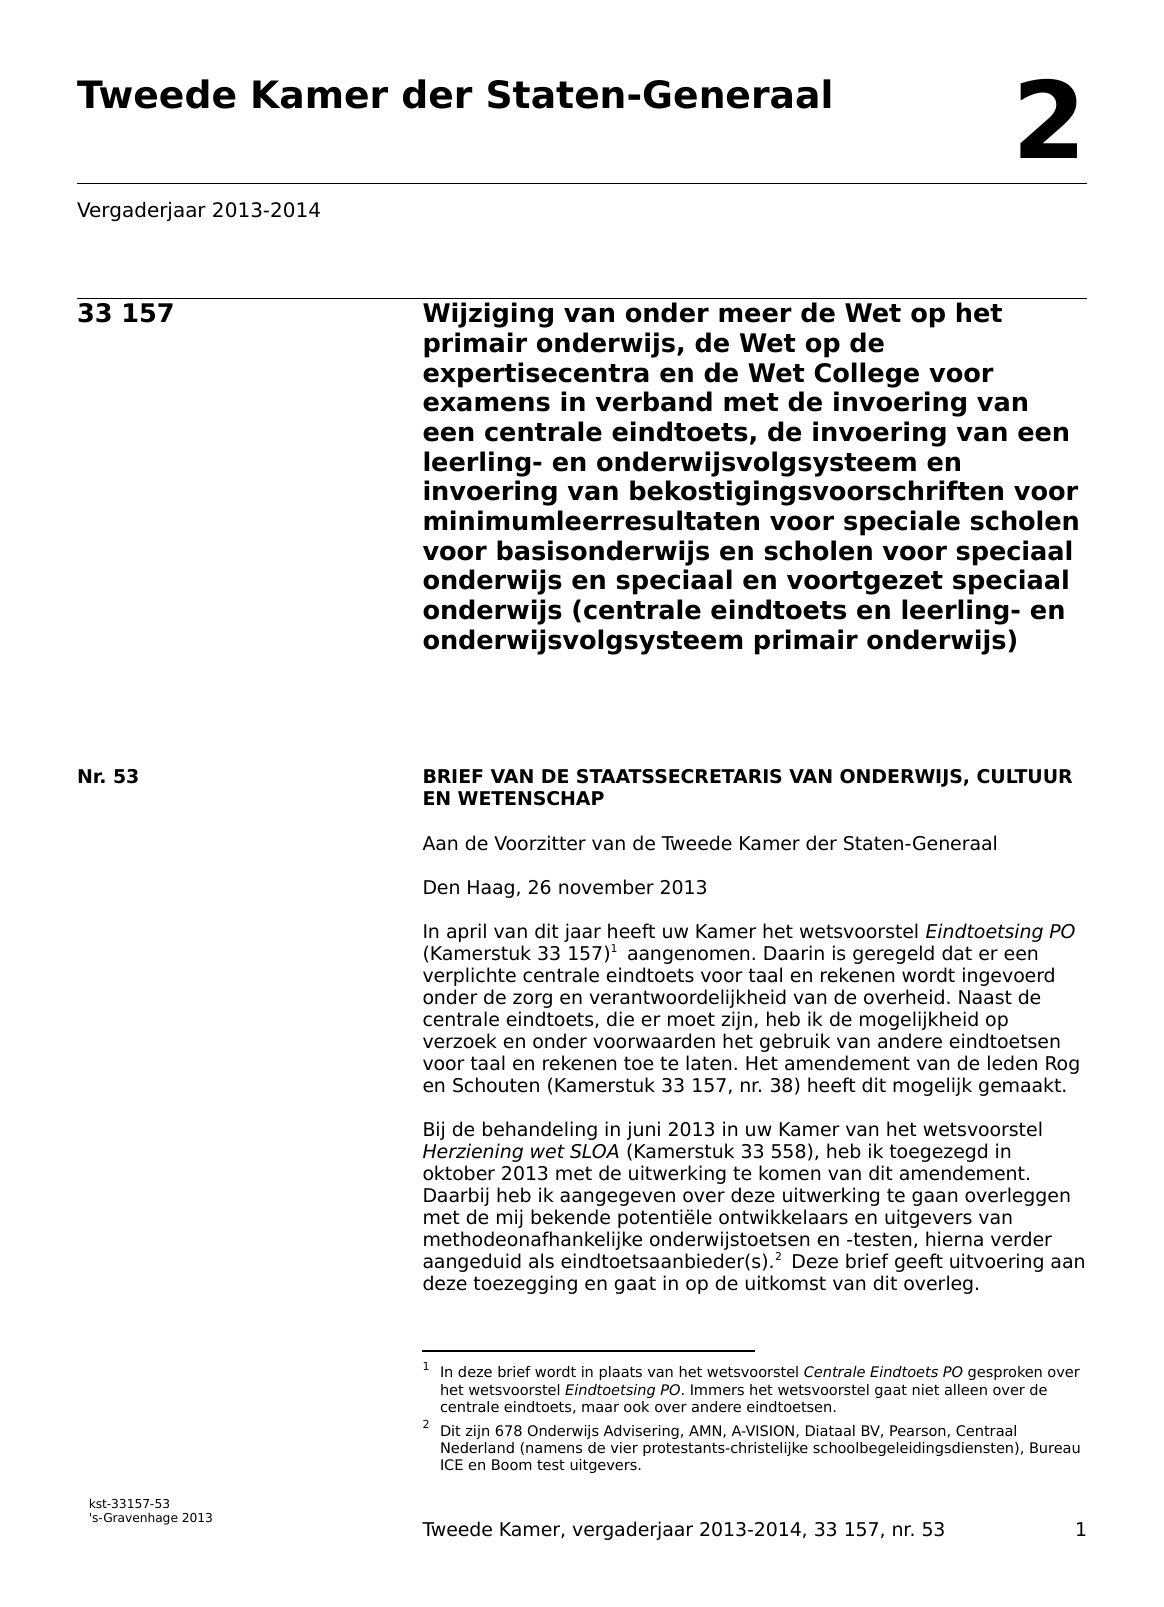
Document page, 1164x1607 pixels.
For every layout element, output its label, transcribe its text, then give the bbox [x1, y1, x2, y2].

text Aan de Voorzitter van de Tweede Kamer der Staten-Generaal [422, 832, 1087, 854]
table_cell Vergaderjaar 2013-2014 [77, 184, 1087, 298]
text Dit zijn 678 Onderwijs Advisering, AMN, A-VISION, Diataal BV, Pearson, Centraal Nederland (namens de vier protestants-christelijke schoolbegeleidingsdiensten), Bureau ICE en Boom test uitgevers. [422, 1418, 1087, 1474]
text In deze brief wordt in plaats van het wetsvoorstel Centrale Eindtoets PO gesproken over het wetsvoorstel Eindtoetsing PO. Immers het wetsvoorstel gaat niet alleen over de centrale eindtoets, maar ook over andere eindtoetsen. [422, 1360, 1087, 1416]
text Bij de behandeling in juni 2013 in uw Kamer van het wetsvoorstel Herziening wet SLOA (Kamerstuk 33 558), heb ik toegezegd in oktober 2013 met de uitwerking te komen van dit amendement. Daarbij heb ik aangegeven over deze uitwerking te gaan overleggen met de mij bekende potentiële ontwikkelaars en uitgevers van methodeonafhankelijke onderwijstoetsen en -testen, hierna verder aangeduid als eindtoetsaanbieder(s). Deze brief geeft uitvoering aan deze toezegging en gaat in op de uitkomst van dit overleg. [422, 1119, 1087, 1294]
text 's-Gravenhage 2013 [88, 1511, 323, 1525]
table_header 2 [886, 59, 1087, 183]
text Den Haag, 26 november 2013 [422, 877, 1087, 898]
table_header Tweede Kamer der Staten-Generaal [77, 59, 886, 183]
text In april van dit jaar heeft uw Kamer het wetsvoorstel Eindtoetsing PO (Kamerstuk 33 157) aangenomen. Daarin is geregeld dat er een verplichte centrale eindtoets voor taal en rekenen wordt ingevoerd onder de zorg en verantwoordelijkheid van de overheid. Naast de centrale eindtoets, die er moet zijn, heb ik de mogelijkheid op verzoek en onder voorwaarden het gebruik van andere eindtoetsen voor taal en rekenen toe te laten. Het amendement van de leden Rog en Schouten (Kamerstuk 33 157, nr. 38) heeft dit mogelijk gemaakt. [422, 921, 1087, 1097]
subtitle Nr. 53 BRIEF VAN DE STAATSSECRETARIS VAN ONDERWIJS, CULTUUR EN WETENSCHAP [77, 766, 1087, 810]
subtitle 33 157 Wijziging van onder meer de Wet op het primair onderwijs, de Wet op de expertisecentra en de Wet College voor examens in verband met de invoering van een centrale eindtoets, de invoering van een leerling- en onderwijsvolgsysteem en invoering van bekostigingsvoorschriften voor minimumleerresultaten voor speciale scholen voor basisonderwijs en scholen voor speciaal onderwijs en speciaal en voortgezet speciaal onderwijs (centrale eindtoets en leerling- en onderwijsvolgsysteem primair onderwijs) [77, 299, 1087, 655]
text kst-33157-53 [88, 1497, 323, 1511]
